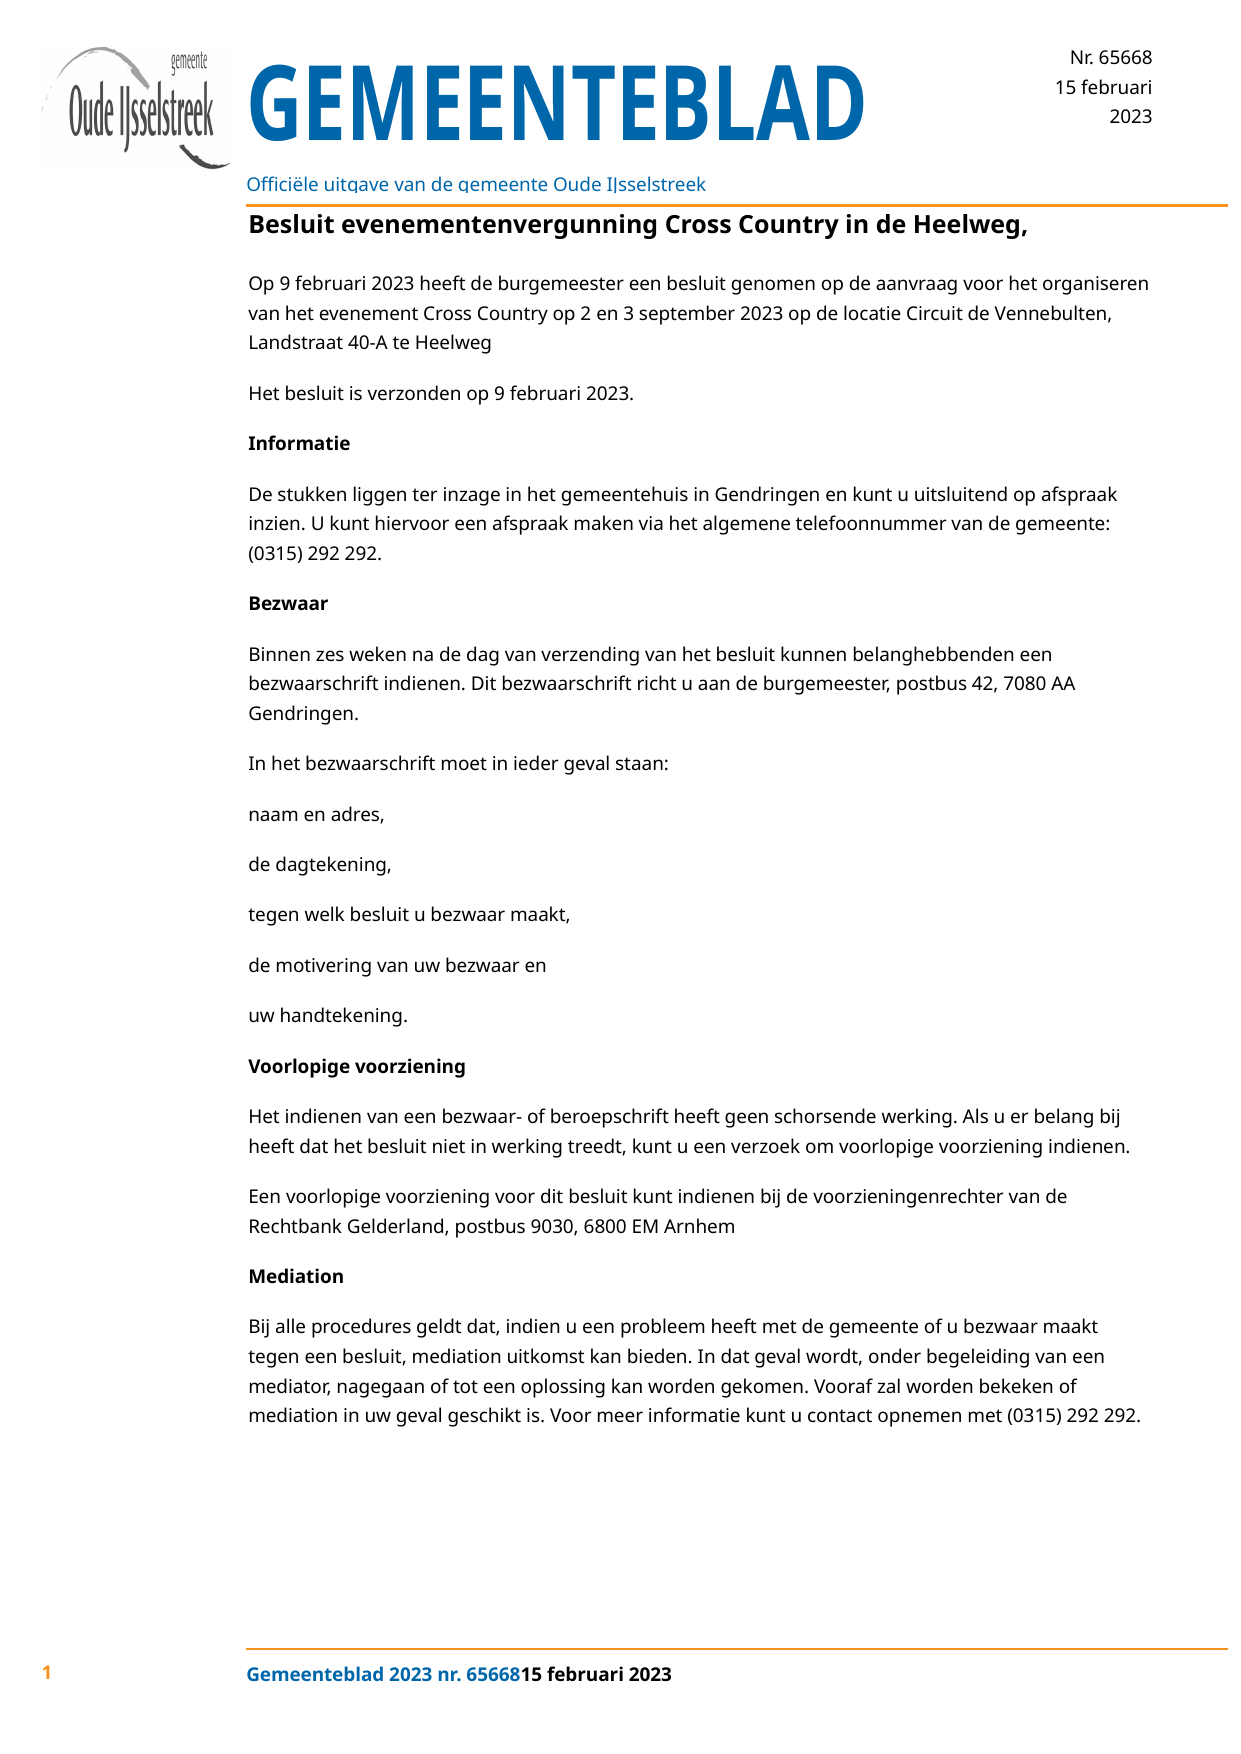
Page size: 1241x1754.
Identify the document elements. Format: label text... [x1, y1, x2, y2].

text Het besluit is verzonden op 9 februari 2023. [248, 380, 1152, 406]
text Informatie [248, 430, 1152, 456]
text Op 9 februari 2023 heeft de burgemeester een besluit genomen op de aanvraag voor het organiseren van het evenement Cross Country op 2 en 3 september 2023 op de locatie Circuit de Vennebulten, Landstraat 40-A te Heelweg [248, 270, 1152, 355]
text Besluit evenementenvergunning Cross Country in de Heelweg, [248, 207, 1152, 241]
text tegen welk besluit u bezwaar maakt, [248, 902, 1152, 927]
text Voorlopige voorziening [248, 1053, 1152, 1078]
text naam en adres, [248, 801, 1152, 826]
text de dagtekening, [248, 851, 1152, 877]
text In het bezwaarschrift moet in ieder geval staan: [248, 750, 1152, 776]
text Bij alle procedures geldt dat, indien u een probleem heeft met de gemeente of u bezwaar maakt tegen een besluit, mediation uitkomst kan bieden. In dat geval wordt, onder begeleiding van een mediator, nagegaan of tot een oplossing kan worden gekomen. Vooraf zal worden bekeken of mediation in uw geval geschikt is. Voor meer informatie kunt u contact opnemen met (0315) 292 292. [248, 1314, 1152, 1428]
text De stukken liggen ter inzage in het gemeentehuis in Gendringen en kunt u uitsluitend op afspraak inzien. U kunt hiervoor een afspraak maken via het algemene telefoonnummer van de gemeente: (0315) 292 292. [248, 481, 1152, 566]
text Bezwaar [248, 590, 1152, 616]
text Mediation [248, 1263, 1152, 1289]
picture [41, 47, 231, 172]
text de motivering van uw bezwaar en [248, 952, 1152, 978]
text Het indienen van een bezwaar- of beroepschrift heeft geen schorsende werking. Als u er belang bij heeft dat het besluit niet in werking treedt, kunt u een verzoek om voorlopige voorziening indienen. [248, 1103, 1152, 1158]
text Binnen zes weken na de dag van verzending van het besluit kunnen belanghebbenden een bezwaarschrift indienen. Dit bezwaarschrift richt u aan de burgemeester, postbus 42, 7080 AA Gendringen. [248, 641, 1152, 726]
text Een voorlopige voorziening voor dit besluit kunt indienen bij de voorzieningenrechter van de Rechtbank Gelderland, postbus 9030, 6800 EM Arnhem [248, 1183, 1152, 1238]
text uw handtekening. [248, 1002, 1152, 1028]
